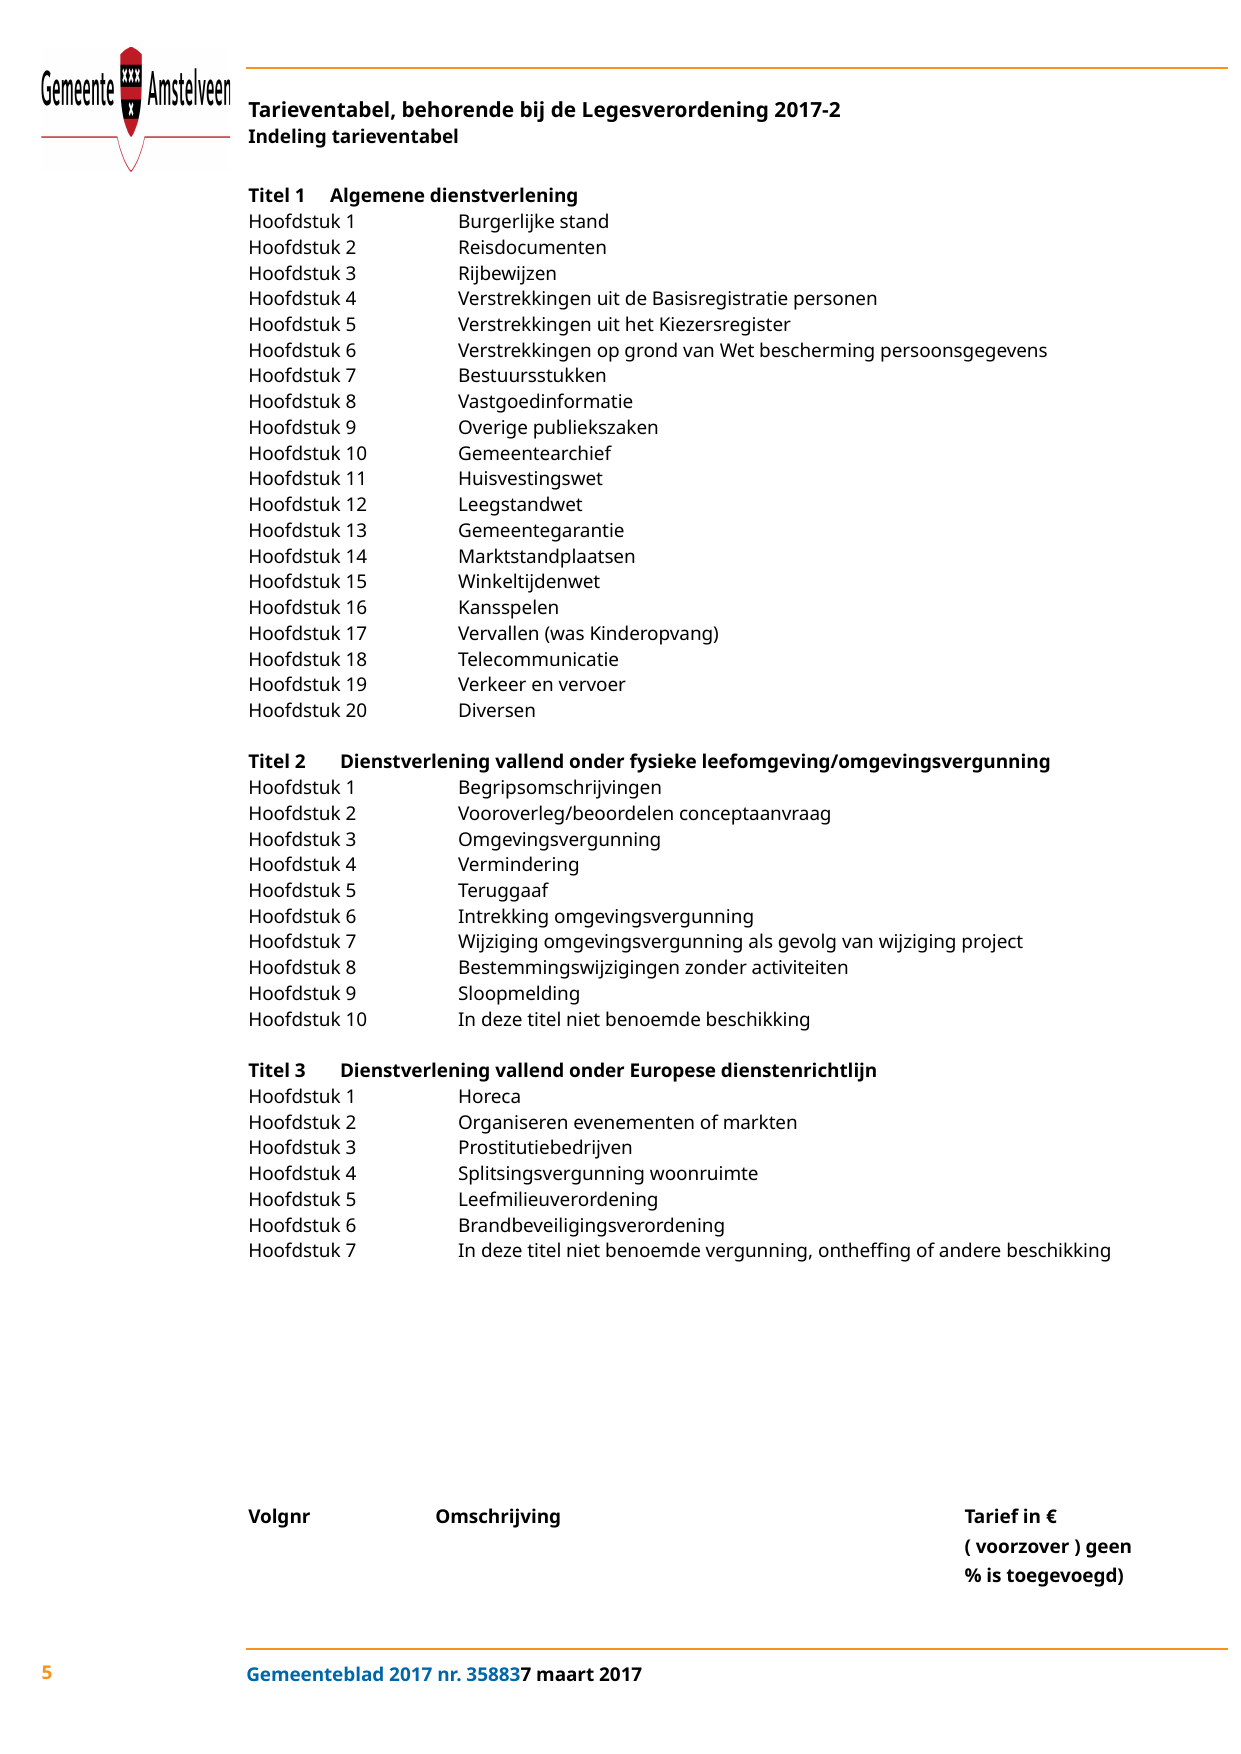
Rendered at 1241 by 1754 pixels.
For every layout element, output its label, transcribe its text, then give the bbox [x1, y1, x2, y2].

table_cell Titel 2 Dienstverlening vallend onder fysieke leefomgeving/omgevingsvergunning [248, 749, 1152, 774]
table_cell Titel 3 Dienstverlening vallend onder Europese dienstenrichtlijn [248, 1058, 1152, 1083]
table_cell Hoofdstuk 5 [248, 877, 458, 903]
table_cell Organiseren evenementen of markten [458, 1109, 1152, 1134]
table_cell [458, 723, 1152, 749]
table_header Titel 1 Algemene dienstverlening [248, 183, 1152, 208]
table_cell Prostitutiebedrijven [458, 1135, 1152, 1160]
table_cell Hoofdstuk 8 [248, 955, 458, 980]
table_cell Hoofdstuk 11 [248, 466, 458, 491]
table_cell Overige publiekszaken [458, 414, 1152, 440]
table_cell Hoofdstuk 7 [248, 1238, 458, 1263]
table_cell Leegstandwet [458, 491, 1152, 517]
table_cell Hoofdstuk 3 [248, 1135, 458, 1160]
table_cell Bestemmingswijzigingen zonder activiteiten [458, 955, 1152, 980]
table_cell Intrekking omgevingsvergunning [458, 903, 1152, 929]
table_cell Verstrekkingen uit het Kiezersregister [458, 311, 1152, 337]
table_cell Hoofdstuk 10 [248, 440, 458, 466]
table_cell Hoofdstuk 5 [248, 311, 458, 337]
table_cell Sloopmelding [458, 980, 1152, 1006]
table_cell Huisvestingswet [458, 466, 1152, 491]
table_cell Winkeltijdenwet [458, 569, 1152, 594]
table_cell Begripsomschrijvingen [458, 774, 1152, 800]
table_cell Horeca [458, 1083, 1152, 1109]
table_cell Hoofdstuk 9 [248, 980, 458, 1006]
table_cell Hoofdstuk 12 [248, 491, 458, 517]
table_cell Verstrekkingen uit de Basisregistratie personen [458, 286, 1152, 311]
table_cell Hoofdstuk 4 [248, 1160, 458, 1186]
table_cell [248, 723, 458, 749]
table_cell Diversen [458, 697, 1152, 723]
table_cell Brandbeveiligingsverordening [458, 1212, 1152, 1237]
text Indeling tarieventabel [248, 123, 1152, 149]
table_cell Verstrekkingen op grond van Wet bescherming persoonsgegevens [458, 337, 1152, 363]
table_cell Vastgoedinformatie [458, 389, 1152, 414]
table_cell Vooroverleg/beoordelen conceptaanvraag [458, 800, 1152, 826]
table_cell Vermindering [458, 852, 1152, 877]
table_cell Omgevingsvergunning [458, 826, 1152, 852]
table_cell Rijbewijzen [458, 260, 1152, 286]
table_cell Hoofdstuk 10 [248, 1006, 458, 1032]
table_cell Hoofdstuk 1 [248, 774, 458, 800]
table_cell Gemeentearchief [458, 440, 1152, 466]
table_cell Reisdocumenten [458, 234, 1152, 260]
table_cell Hoofdstuk 8 [248, 389, 458, 414]
table_cell Hoofdstuk 13 [248, 517, 458, 543]
picture [41, 47, 231, 172]
table_cell Hoofdstuk 2 [248, 1109, 458, 1134]
table_cell Hoofdstuk 15 [248, 569, 458, 594]
table_cell Hoofdstuk 19 [248, 671, 458, 697]
table_cell Hoofdstuk 1 [248, 1083, 458, 1109]
table_cell Hoofdstuk 18 [248, 646, 458, 671]
table_cell Hoofdstuk 2 [248, 234, 458, 260]
table_cell Hoofdstuk 9 [248, 414, 458, 440]
table_cell Hoofdstuk 16 [248, 594, 458, 620]
table_cell Vervallen (was Kinderopvang) [458, 620, 1152, 646]
table_cell Hoofdstuk 3 [248, 826, 458, 852]
table_cell Wijziging omgevingsvergunning als gevolg van wijziging project [458, 929, 1152, 954]
table_cell Hoofdstuk 2 [248, 800, 458, 826]
table_cell Hoofdstuk 6 [248, 337, 458, 363]
table_cell Bestuursstukken [458, 363, 1152, 388]
table_cell Hoofdstuk 7 [248, 929, 458, 954]
table_cell Hoofdstuk 5 [248, 1186, 458, 1212]
table_header Tarief in € ( voorzover ) geen % is toegevoegd) [964, 1503, 1152, 1588]
table_cell Hoofdstuk 1 [248, 208, 458, 234]
table_cell In deze titel niet benoemde beschikking [458, 1006, 1152, 1032]
table_cell Hoofdstuk 7 [248, 363, 458, 388]
table_cell Hoofdstuk 17 [248, 620, 458, 646]
table_cell Hoofdstuk 20 [248, 697, 458, 723]
table_cell Hoofdstuk 3 [248, 260, 458, 286]
table_cell Kansspelen [458, 594, 1152, 620]
table_cell Hoofdstuk 6 [248, 1212, 458, 1237]
table_cell Hoofdstuk 14 [248, 543, 458, 568]
table_cell Hoofdstuk 4 [248, 852, 458, 877]
table_header Volgnr [248, 1503, 435, 1588]
table_cell Gemeentegarantie [458, 517, 1152, 543]
table_cell Hoofdstuk 6 [248, 903, 458, 929]
table_cell Teruggaaf [458, 877, 1152, 903]
text Tarieventabel, behorende bij de Legesverordening 2017-2 [248, 95, 1152, 123]
table_cell Verkeer en vervoer [458, 671, 1152, 697]
table_header Omschrijving [435, 1503, 964, 1588]
table_cell [248, 1032, 458, 1057]
table_cell Splitsingsvergunning woonruimte [458, 1160, 1152, 1186]
table_cell Marktstandplaatsen [458, 543, 1152, 568]
table_cell Leefmilieuverordening [458, 1186, 1152, 1212]
table_cell Telecommunicatie [458, 646, 1152, 671]
table_cell In deze titel niet benoemde vergunning, ontheffing of andere beschikking [458, 1238, 1152, 1263]
table_cell Hoofdstuk 4 [248, 286, 458, 311]
table_cell Burgerlijke stand [458, 208, 1152, 234]
table_cell [458, 1032, 1152, 1057]
